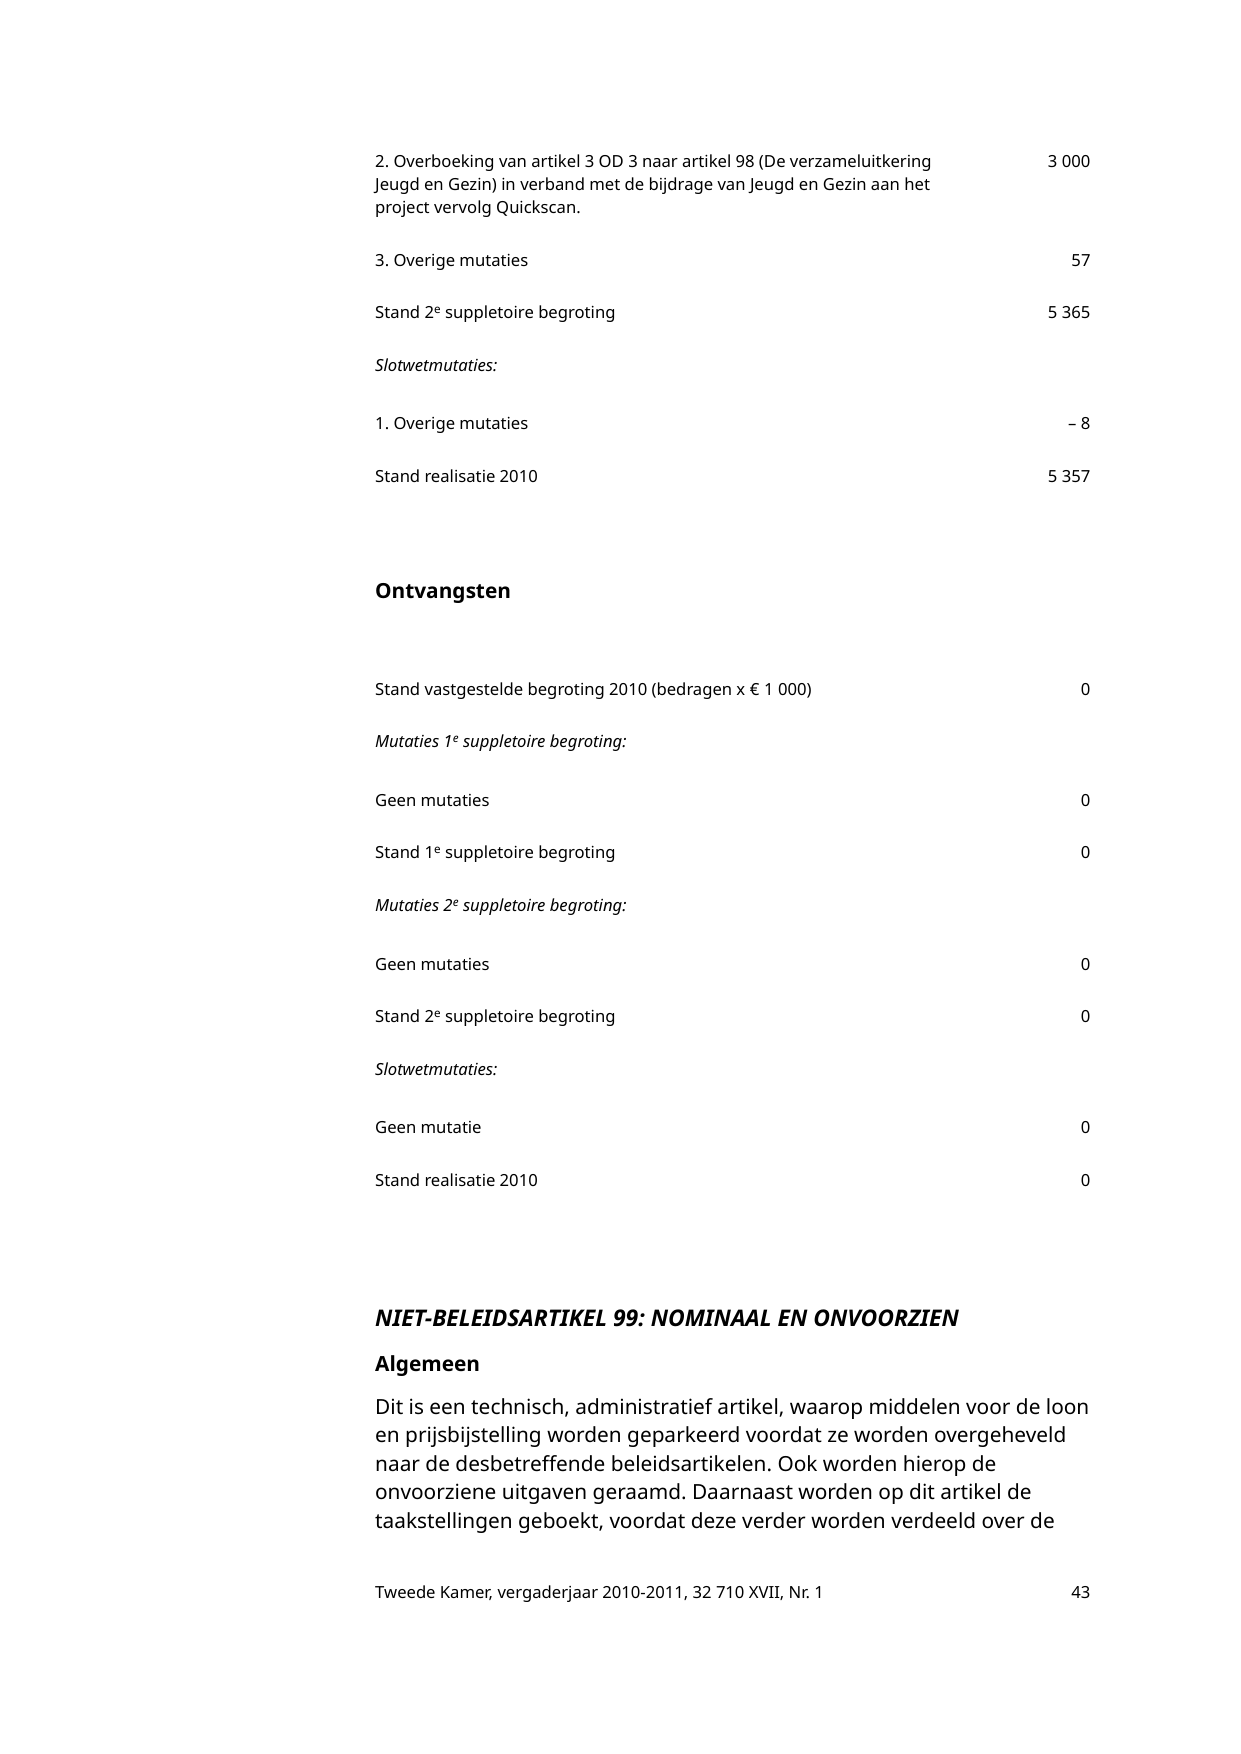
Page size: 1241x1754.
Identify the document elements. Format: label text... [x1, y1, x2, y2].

table_cell 5 365 [961, 301, 1090, 353]
table_cell 0 [961, 1116, 1090, 1169]
table_cell 0 [961, 788, 1090, 841]
text Algemeen [375, 1349, 1090, 1377]
table_cell – 8 [961, 412, 1090, 465]
table_cell 0 [961, 841, 1090, 894]
table_cell Slotwetmutaties: [375, 354, 961, 412]
table_cell 0 [961, 952, 1090, 1005]
subtitle NIET-BELEIDSARTIKEL 99: NOMINAAL EN ONVOORZIEN [375, 1302, 1090, 1334]
table_cell 0 [961, 1005, 1090, 1058]
table_cell 5 357 [961, 465, 1090, 517]
table_cell Geen mutaties [375, 952, 961, 1005]
table_header 0 [961, 677, 1090, 730]
table_cell 1. Overige mutaties [375, 412, 961, 465]
table_cell [961, 1058, 1090, 1116]
table_cell Stand 1e suppletoire begroting [375, 841, 961, 894]
table_cell Slotwetmutaties: [375, 1058, 961, 1116]
table_header Stand vastgestelde begroting 2010 (bedragen x € 1 000) [375, 677, 961, 730]
table_cell Mutaties 1e suppletoire begroting: [375, 730, 961, 788]
table_cell Geen mutatie [375, 1116, 961, 1169]
table_cell Stand realisatie 2010 [375, 1169, 961, 1221]
table_cell Stand realisatie 2010 [375, 465, 961, 517]
table_cell 3. Overige mutaties [375, 248, 961, 301]
table_cell 57 [961, 248, 1090, 301]
table_cell Stand 2e suppletoire begroting [375, 301, 961, 353]
text Ontvangsten [375, 576, 1090, 604]
table_cell Geen mutaties [375, 788, 961, 841]
table_cell [961, 354, 1090, 412]
table_cell 0 [961, 1169, 1090, 1221]
table_cell Stand 2e suppletoire begroting [375, 1005, 961, 1058]
table_cell Mutaties 2e suppletoire begroting: [375, 894, 961, 952]
table_cell 2. Overboeking van artikel 3 OD 3 naar artikel 98 (De verzameluitkering Jeugd en Gezin) in verband met de bijdrage van Jeugd en Gezin aan het project vervolg Quickscan. [375, 150, 961, 248]
text Dit is een technisch, administratief artikel, waarop middelen voor de loon en prijsbijstelling worden geparkeerd voordat ze worden overgeheveld naar de desbetreffende beleidsartikelen. Ook worden hierop de onvoorziene uitgaven geraamd. Daarnaast worden op dit artikel de taakstellingen geboekt, voordat deze verder worden verdeeld over de [375, 1392, 1090, 1534]
table_cell [961, 730, 1090, 788]
table_cell [961, 894, 1090, 952]
table_cell 3 000 [961, 150, 1090, 248]
